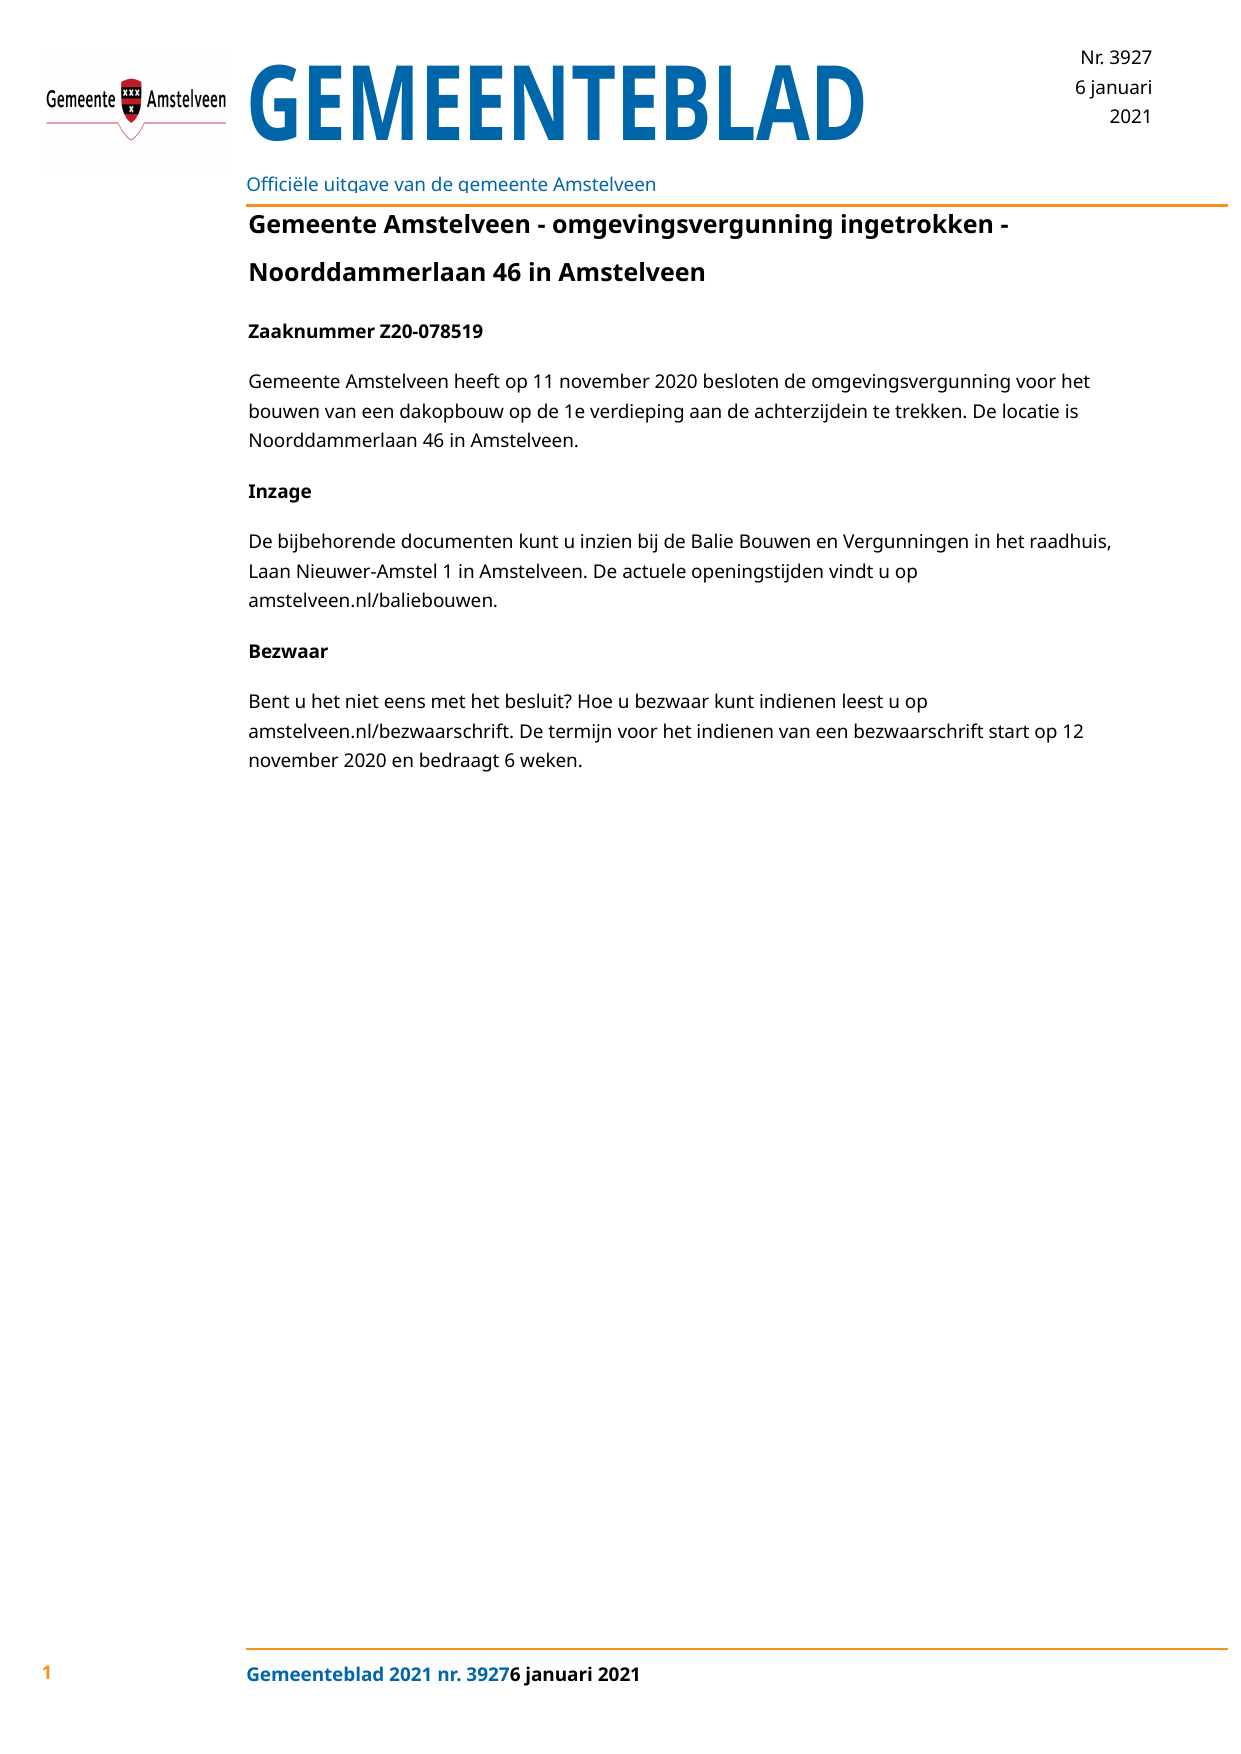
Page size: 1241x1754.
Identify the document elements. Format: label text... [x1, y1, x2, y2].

text Inzage [248, 478, 1152, 504]
text De bijbehorende documenten kunt u inzien bij de Balie Bouwen en Vergunningen in het raadhuis, Laan Nieuwer-Amstel 1 in Amstelveen. De actuele openingstijden vindt u op amstelveen.nl/baliebouwen. [248, 528, 1152, 613]
text Zaaknummer Z20-078519 [248, 318, 1152, 344]
text Bent u het niet eens met het besluit? Hoe u bezwaar kunt indienen leest u op amstelveen.nl/bezwaarschrift. De termijn voor het indienen van een bezwaarschrift start op 12 november 2020 en bedraagt 6 weken. [248, 688, 1152, 773]
picture [41, 47, 231, 172]
text Gemeente Amstelveen - omgevingsvergunning ingetrokken - Noorddammerlaan 46 in Amstelveen [248, 207, 1152, 288]
text Bezwaar [248, 638, 1152, 664]
text Gemeente Amstelveen heeft op 11 november 2020 besloten de omgevingsvergunning voor het bouwen van een dakopbouw op de 1e verdieping aan de achterzijdein te trekken. De locatie is Noorddammerlaan 46 in Amstelveen. [248, 368, 1152, 453]
